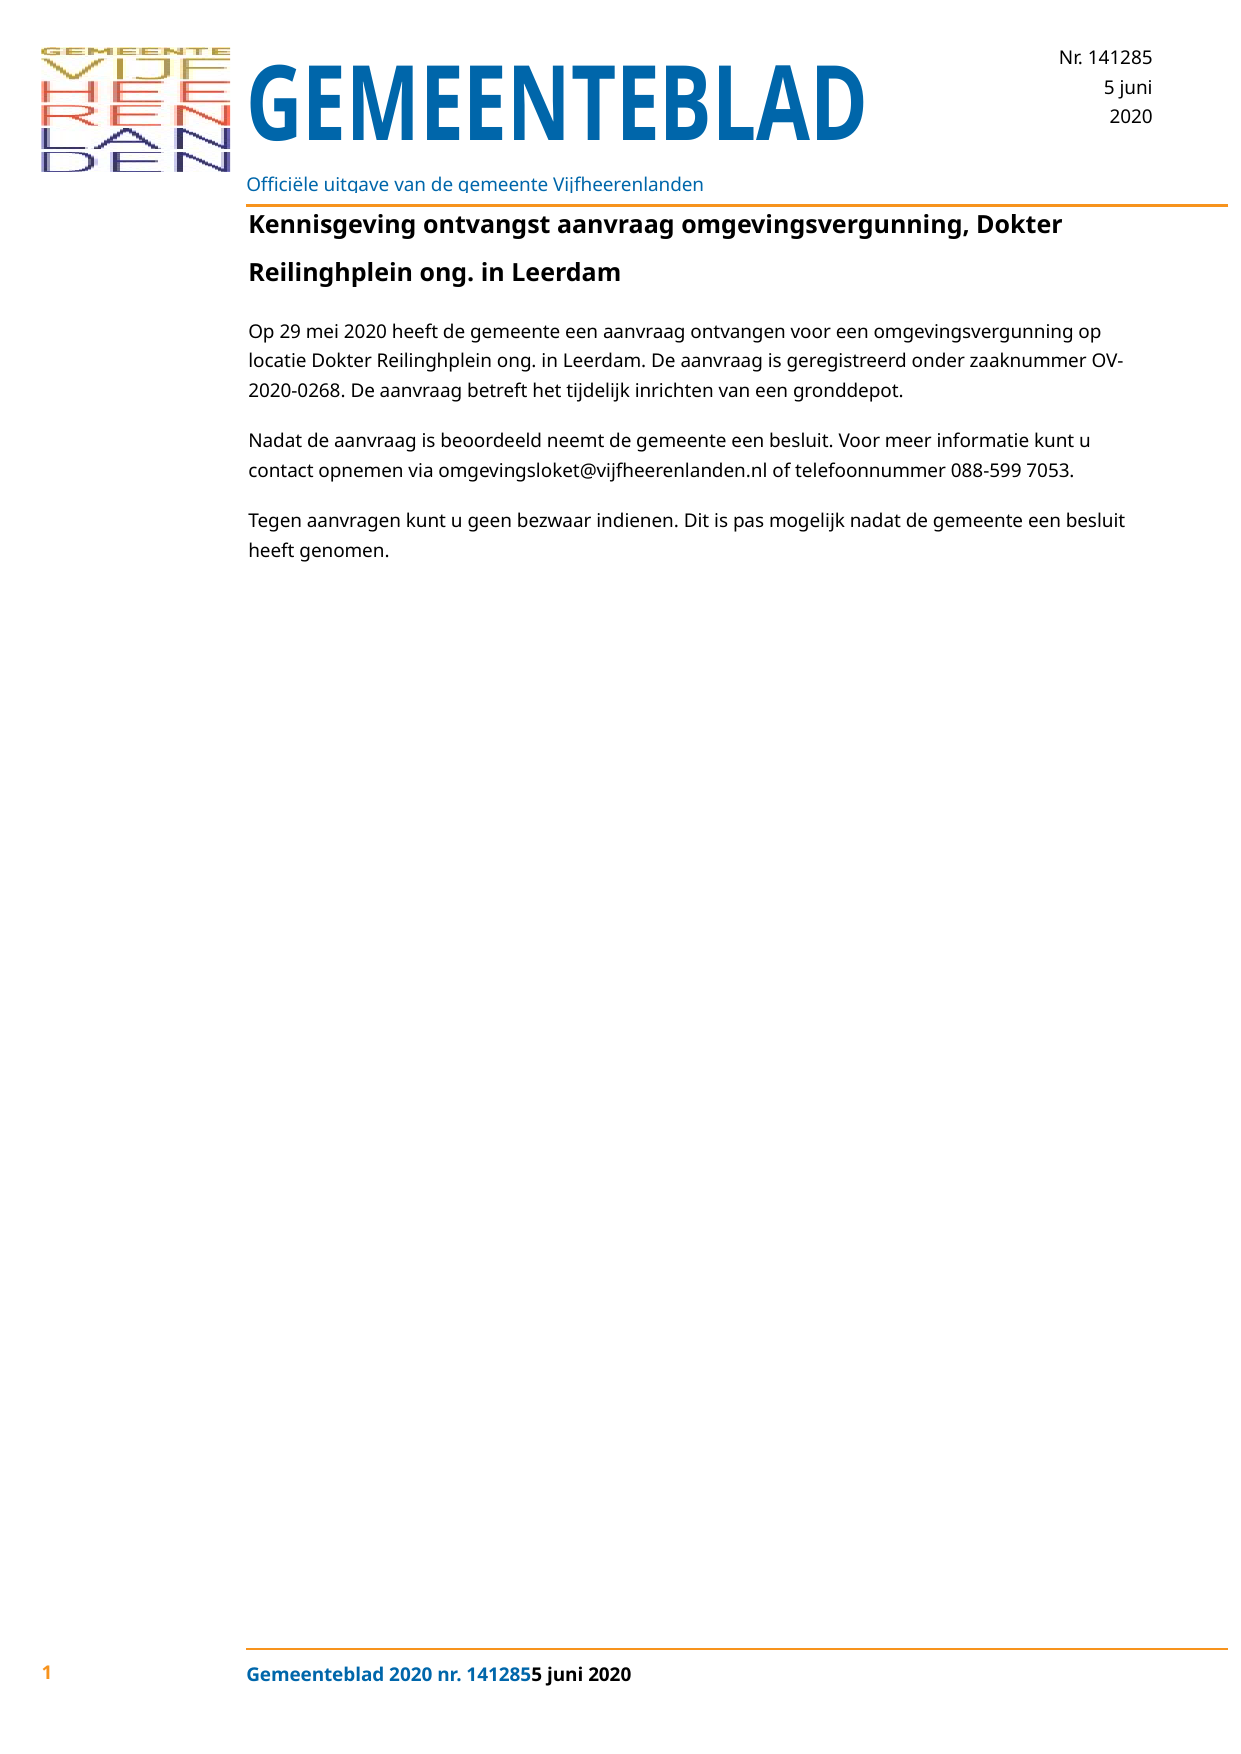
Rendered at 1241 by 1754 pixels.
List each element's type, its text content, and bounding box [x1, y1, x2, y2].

picture [41, 47, 231, 172]
text Kennisgeving ontvangst aanvraag omgevingsvergunning, Dokter Reilinghplein ong. in Leerdam [248, 207, 1152, 288]
text Tegen aanvragen kunt u geen bezwaar indienen. Dit is pas mogelijk nadat de gemeente een besluit heeft genomen. [248, 507, 1152, 563]
text Op 29 mei 2020 heeft de gemeente een aanvraag ontvangen voor een omgevingsvergunning op locatie Dokter Reilinghplein ong. in Leerdam. De aanvraag is geregistreerd onder zaaknummer OV-2020-0268. De aanvraag betreft het tijdelijk inrichten van een gronddepot. [248, 318, 1152, 403]
text Nadat de aanvraag is beoordeeld neemt de gemeente een besluit. Voor meer informatie kunt u contact opnemen via omgevingsloket@vijfheerenlanden.nl of telefoonnummer 088-599 7053. [248, 427, 1152, 483]
